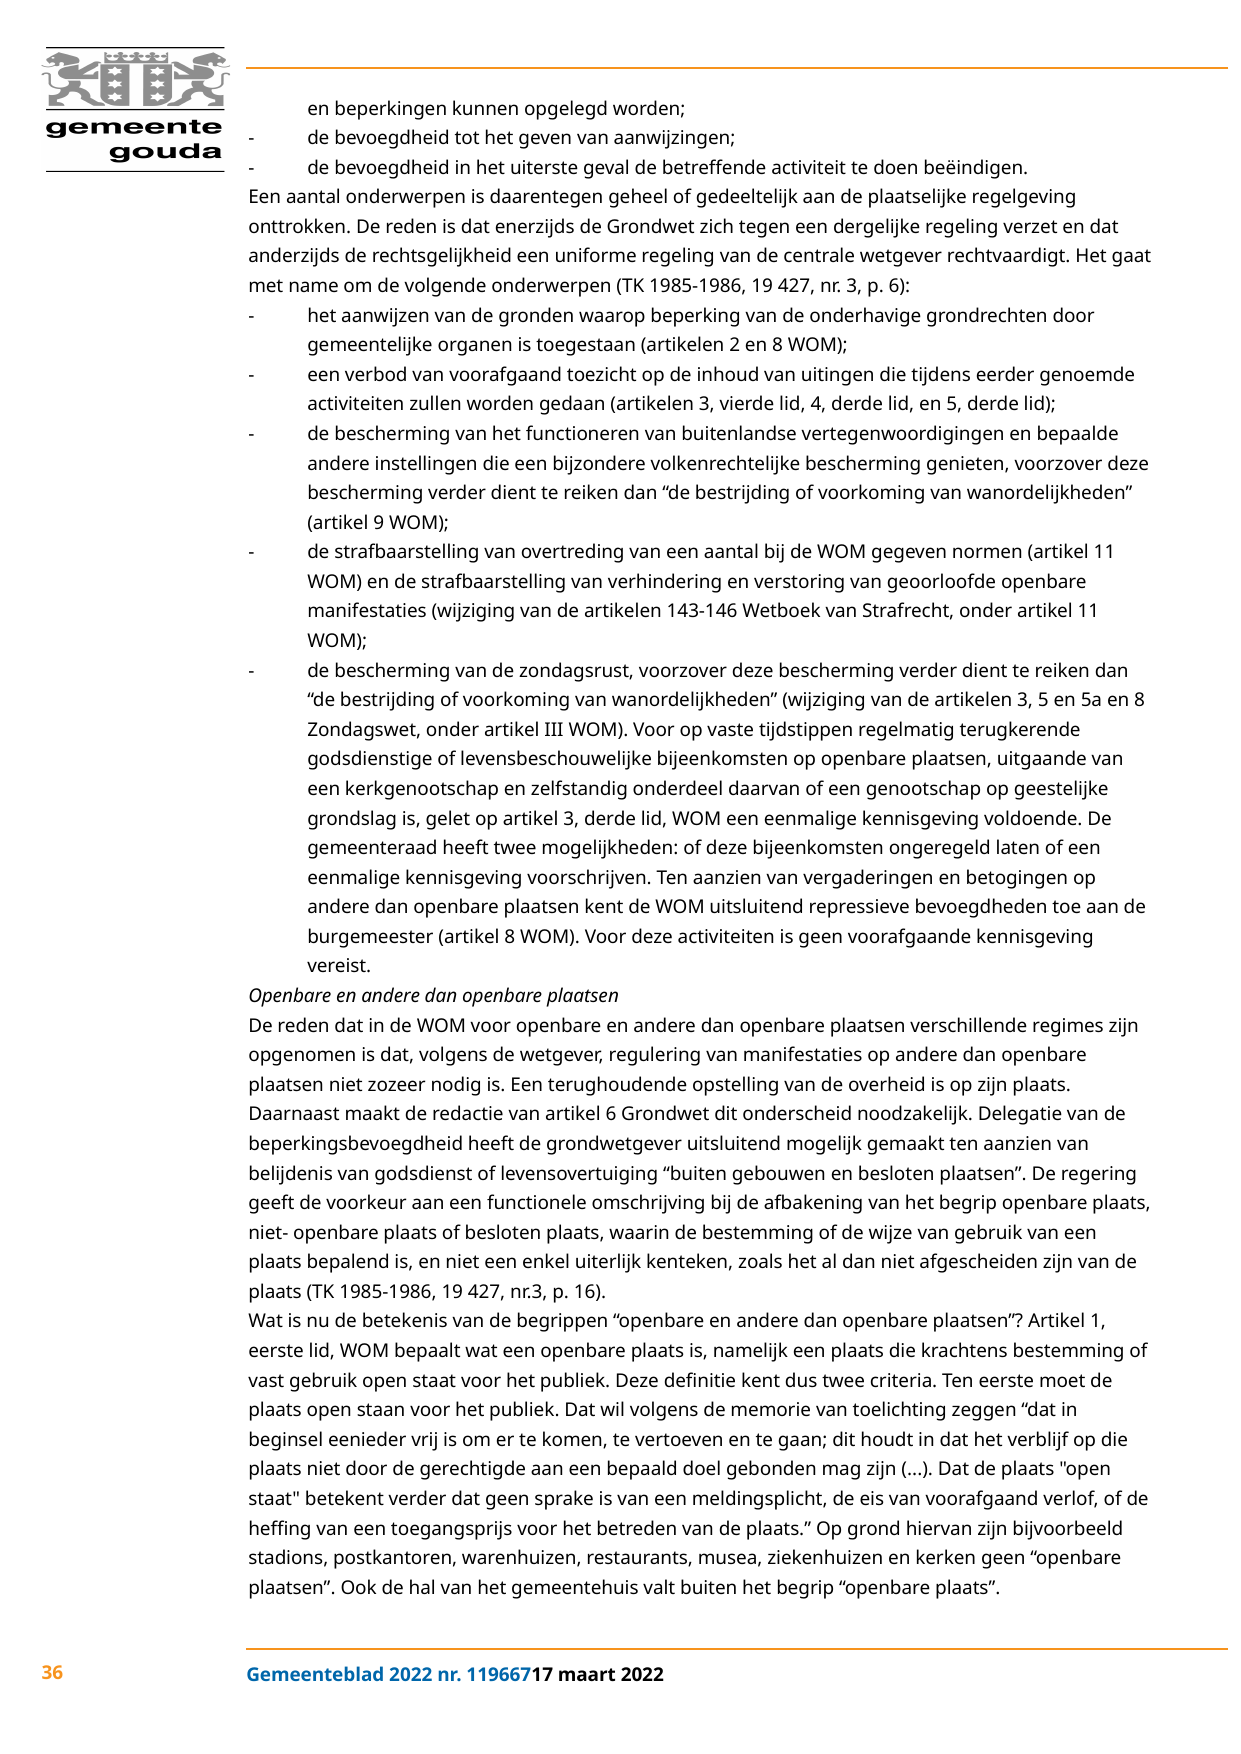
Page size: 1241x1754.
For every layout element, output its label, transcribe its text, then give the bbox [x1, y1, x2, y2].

list de bescherming van de zondagsrust, voorzover deze bescherming verder dient te reiken dan “de bestrijding of voorkoming van wanordelijkheden” (wijziging van de artikelen 3, 5 en 5a en 8 Zondagswet, onder artikel III WOM). Voor op vaste tijdstippen regelmatig terugkerende godsdienstige of levensbeschouwelijke bijeenkomsten op openbare plaatsen, uitgaande van een kerkgenootschap en zelfstandig onderdeel daarvan of een genootschap op geestelijke grondslag is, gelet op artikel 3, derde lid, WOM een eenmalige kennisgeving voldoende. De gemeenteraad heeft twee mogelijkheden: of deze bijeenkomsten ongeregeld laten of een eenmalige kennisgeving voorschrijven. Ten aanzien van vergaderingen en betogingen op andere dan openbare plaatsen kent de WOM uitsluitend repressieve bevoegdheden toe aan de burgemeester (artikel 8 WOM). Voor deze activiteiten is geen voorafgaande kennisgeving vereist. [248, 657, 1152, 978]
picture [41, 47, 231, 172]
list en beperkingen kunnen opgelegd worden; [248, 95, 1152, 121]
list de strafbaarstelling van overtreding van een aantal bij de WOM gegeven normen (artikel 11 WOM) en de strafbaarstelling van verhindering en verstoring van geoorloofde openbare manifestaties (wijziging van de artikelen 143-146 Wetboek van Strafrecht, onder artikel 11 WOM); [248, 538, 1152, 653]
list de bescherming van het functioneren van buitenlandse vertegenwoordigingen en bepaalde andere instellingen die een bijzondere volkenrechtelijke bescherming genieten, voorzover deze bescherming verder dient te reiken dan “de bestrijding of voorkoming van wanordelijkheden” (artikel 9 WOM); [248, 420, 1152, 535]
list de bevoegdheid tot het geven van aanwijzingen; [248, 124, 1152, 150]
text Een aantal onderwerpen is daarentegen geheel of gedeeltelijk aan de plaatselijke regelgeving onttrokken. De reden is dat enerzijds de Grondwet zich tegen een dergelijke regeling verzet en dat anderzijds de rechtsgelijkheid een uniforme regeling van de centrale wetgever rechtvaardigt. Het gaat met name om de volgende onderwerpen (TK 1985-1986, 19 427, nr. 3, p. 6): [248, 183, 1152, 298]
list het aanwijzen van de gronden waarop beperking van de onderhavige grondrechten door gemeentelijke organen is toegestaan (artikelen 2 en 8 WOM); [248, 302, 1152, 357]
text De reden dat in de WOM voor openbare en andere dan openbare plaatsen verschillende regimes zijn opgenomen is dat, volgens de wetgever, regulering van manifestaties op andere dan openbare plaatsen niet zozeer nodig is. Een terughoudende opstelling van de overheid is op zijn plaats. Daarnaast maakt de redactie van artikel 6 Grondwet dit onderscheid noodzakelijk. Delegatie van de beperkingsbevoegdheid heeft de grondwetgever uitsluitend mogelijk gemaakt ten aanzien van belijdenis van godsdienst of levensovertuiging “buiten gebouwen en besloten plaatsen”. De regering geeft de voorkeur aan een functionele omschrijving bij de afbakening van het begrip openbare plaats, niet- openbare plaats of besloten plaats, waarin de bestemming of de wijze van gebruik van een plaats bepalend is, en niet een enkel uiterlijk kenteken, zoals het al dan niet afgescheiden zijn van de plaats (TK 1985-1986, 19 427, nr.3, p. 16). [248, 1012, 1152, 1304]
list de bevoegdheid in het uiterste geval de betreffende activiteit te doen beëindigen. [248, 154, 1152, 180]
text Openbare en andere dan openbare plaatsen [248, 982, 1152, 1008]
text Wat is nu de betekenis van de begrippen “openbare en andere dan openbare plaatsen”? Artikel 1, eerste lid, WOM bepaalt wat een openbare plaats is, namelijk een plaats die krachtens bestemming of vast gebruik open staat voor het publiek. Deze definitie kent dus twee criteria. Ten eerste moet de plaats open staan voor het publiek. Dat wil volgens de memorie van toelichting zeggen “dat in beginsel eenieder vrij is om er te komen, te vertoeven en te gaan; dit houdt in dat het verblijf op die plaats niet door de gerechtigde aan een bepaald doel gebonden mag zijn (...). Dat de plaats "open staat" betekent verder dat geen sprake is van een meldingsplicht, de eis van voorafgaand verlof, of de heffing van een toegangsprijs voor het betreden van de plaats.” Op grond hiervan zijn bijvoorbeeld stadions, postkantoren, warenhuizen, restaurants, musea, ziekenhuizen en kerken geen “openbare plaatsen”. Ook de hal van het gemeentehuis valt buiten het begrip “openbare plaats”. [248, 1308, 1152, 1600]
list een verbod van voorafgaand toezicht op de inhoud van uitingen die tijdens eerder genoemde activiteiten zullen worden gedaan (artikelen 3, vierde lid, 4, derde lid, en 5, derde lid); [248, 361, 1152, 416]
